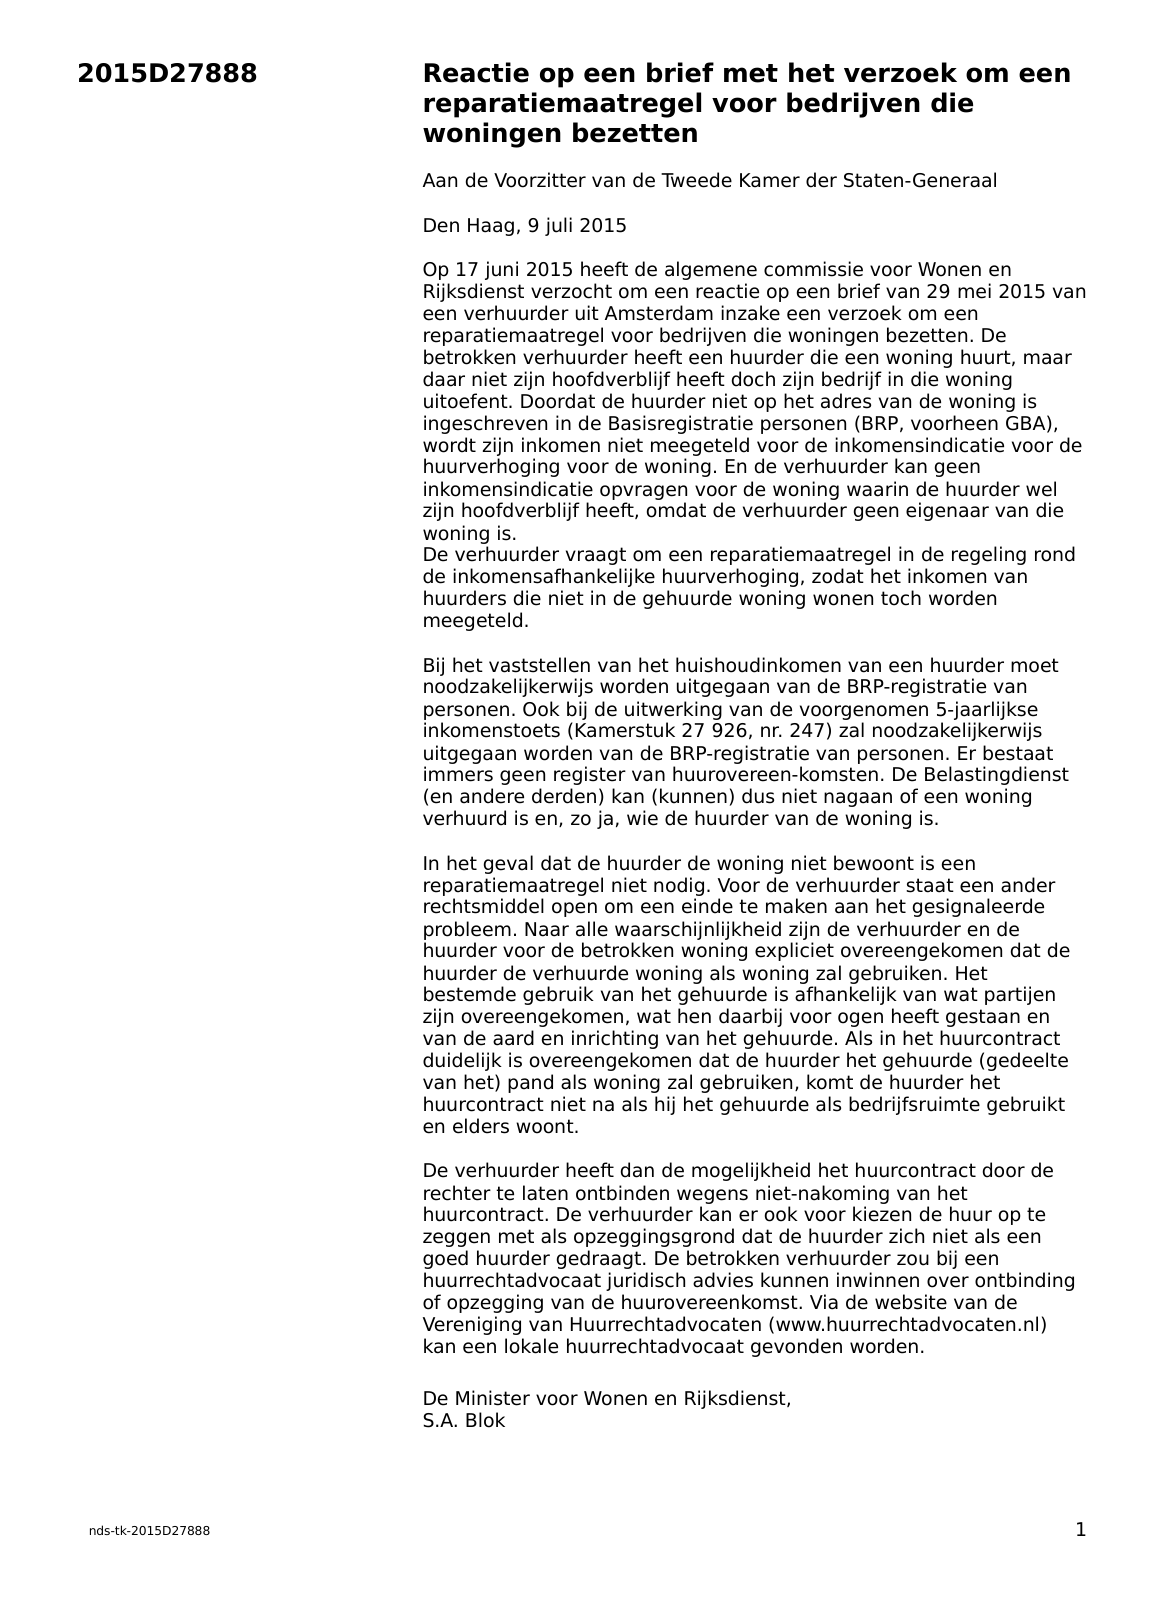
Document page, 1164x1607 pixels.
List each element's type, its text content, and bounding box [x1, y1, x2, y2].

text nds-tk-2015D27888 [88, 1524, 323, 1538]
text Aan de Voorzitter van de Tweede Kamer der Staten-Generaal [422, 170, 1087, 192]
text De Minister voor Wonen en Rijksdienst, S.A. Blok [422, 1388, 1087, 1432]
text De verhuurder heeft dan de mogelijkheid het huurcontract door de rechter te laten ontbinden wegens niet-nakoming van het huurcontract. De verhuurder kan er ook voor kiezen de huur op te zeggen met als opzeggingsgrond dat de huurder zich niet als een goed huurder gedraagt. De betrokken verhuurder zou bij een huurrechtadvocaat juridisch advies kunnen inwinnen over ontbinding of opzegging van de huurovereenkomst. Via de website van de Vereniging van Huurrechtadvocaten (www.huurrechtadvocaten.nl) kan een lokale huurrechtadvocaat gevonden worden. [422, 1160, 1087, 1358]
text Den Haag, 9 juli 2015 [422, 214, 1087, 236]
text 2015D27888 Reactie op een brief met het verzoek om een reparatiemaatregel voor bedrijven die woningen bezetten [77, 59, 1087, 148]
text Bij het vaststellen van het huishoudinkomen van een huurder moet noodzakelijkerwijs worden uitgegaan van de BRP-registratie van personen. Ook bij de uitwerking van de voorgenomen 5-jaarlijkse inkomenstoets (Kamerstuk 27 926, nr. 247) zal noodzakelijkerwijs uitgegaan worden van de BRP-registratie van personen. Er bestaat immers geen register van huurovereen-komsten. De Belastingdienst (en andere derden) kan (kunnen) dus niet nagaan of een woning verhuurd is en, zo ja, wie de huurder van de woning is. [422, 654, 1087, 830]
text Op 17 juni 2015 heeft de algemene commissie voor Wonen en Rijksdienst verzocht om een reactie op een brief van 29 mei 2015 van een verhuurder uit Amsterdam inzake een verzoek om een reparatiemaatregel voor bedrijven die woningen bezetten. De betrokken verhuurder heeft een huurder die een woning huurt, maar daar niet zijn hoofdverblijf heeft doch zijn bedrijf in die woning uitoefent. Doordat de huurder niet op het adres van de woning is ingeschreven in de Basisregistratie personen (BRP, voorheen GBA), wordt zijn inkomen niet meegeteld voor de inkomensindicatie voor de huurverhoging voor de woning. En de verhuurder kan geen inkomensindicatie opvragen voor de woning waarin de huurder wel zijn hoofdverblijf heeft, omdat de verhuurder geen eigenaar van die woning is. [422, 259, 1087, 544]
text De verhuurder vraagt om een reparatiemaatregel in de regeling rond de inkomensafhankelijke huurverhoging, zodat het inkomen van huurders die niet in de gehuurde woning wonen toch worden meegeteld. [422, 544, 1087, 632]
text In het geval dat de huurder de woning niet bewoont is een reparatiemaatregel niet nodig. Voor de verhuurder staat een ander rechtsmiddel open om een einde te maken aan het gesignaleerde probleem. Naar alle waarschijnlijkheid zijn de verhuurder en de huurder voor de betrokken woning expliciet overeengekomen dat de huurder de verhuurde woning als woning zal gebruiken. Het bestemde gebruik van het gehuurde is afhankelijk van wat partijen zijn overeengekomen, wat hen daarbij voor ogen heeft gestaan en van de aard en inrichting van het gehuurde. Als in het huurcontract duidelijk is overeengekomen dat de huurder het gehuurde (gedeelte van het) pand als woning zal gebruiken, komt de huurder het huurcontract niet na als hij het gehuurde als bedrijfsruimte gebruikt en elders woont. [422, 852, 1087, 1138]
